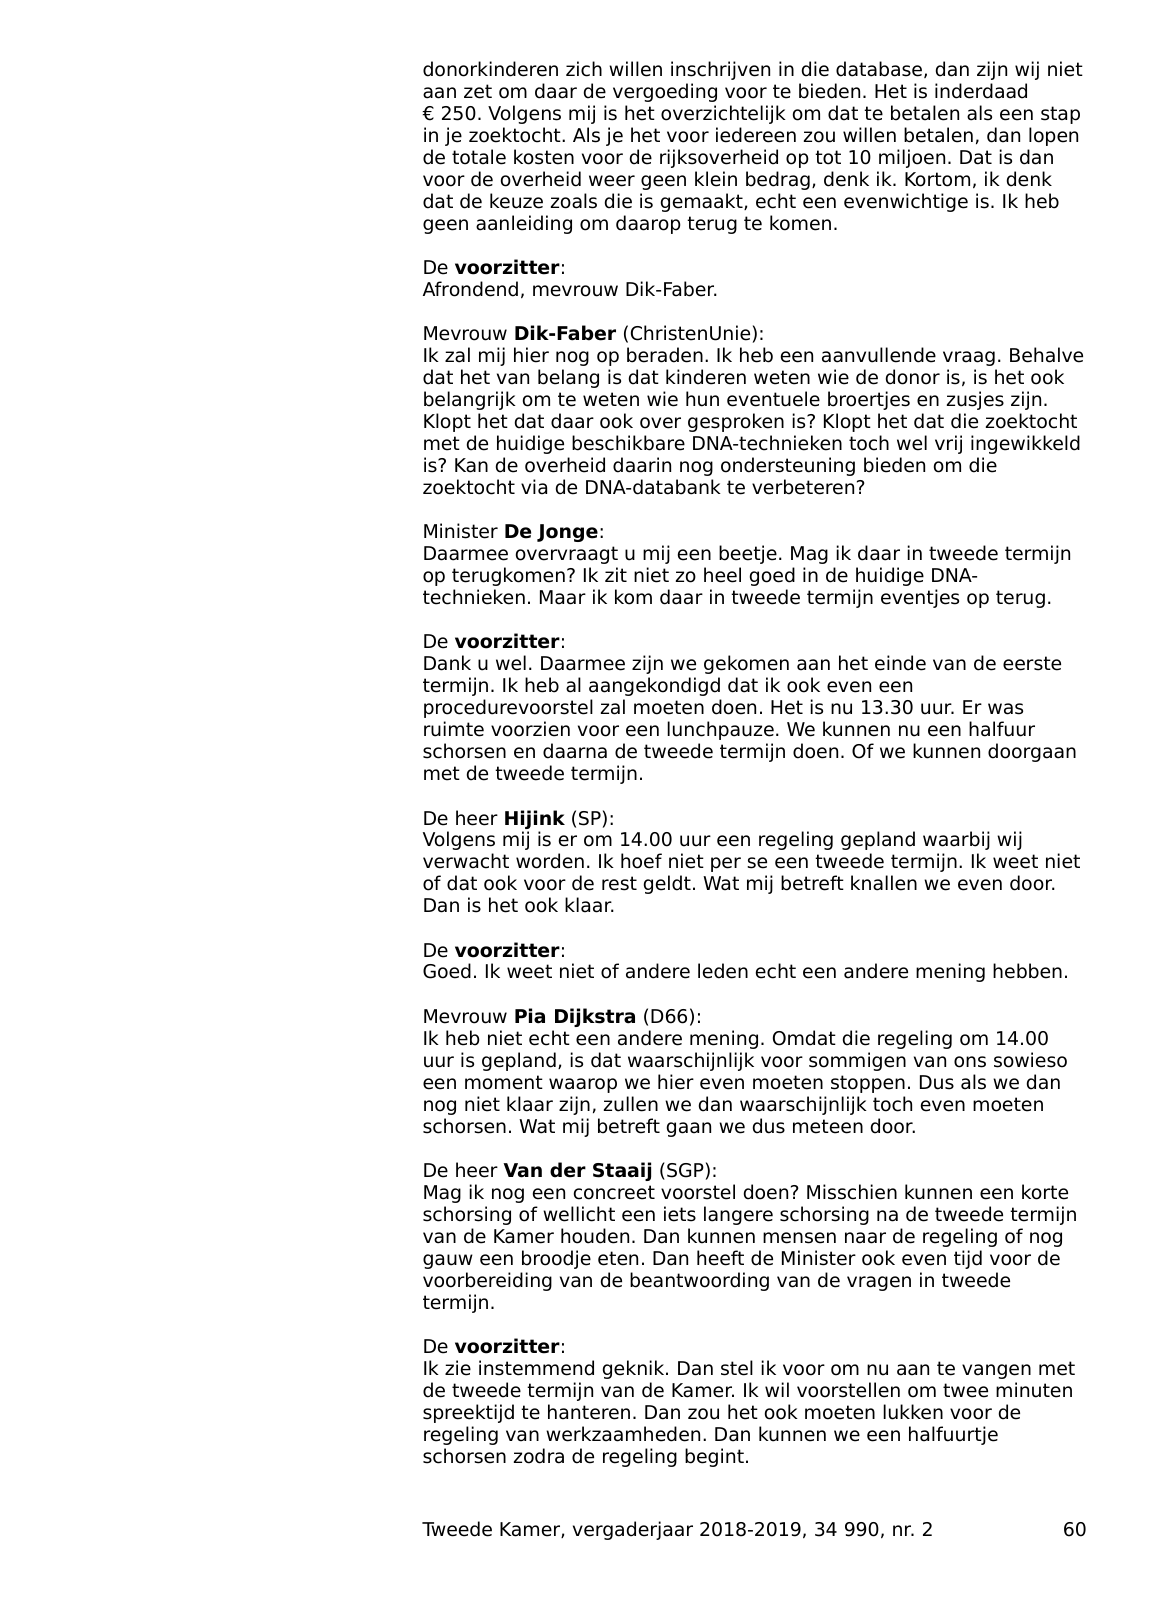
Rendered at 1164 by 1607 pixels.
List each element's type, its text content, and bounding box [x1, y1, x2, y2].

text De heer Hijink (SP): [422, 807, 1087, 829]
text Ik zal mij hier nog op beraden. Ik heb een aanvullende vraag. Behalve dat het van belang is dat kinderen weten wie de donor is, is het ook belangrijk om te weten wie hun eventuele broertjes en zusjes zijn. Klopt het dat daar ook over gesproken is? Klopt het dat die zoektocht met de huidige beschikbare DNA-technieken toch wel vrij ingewikkeld is? Kan de overheid daarin nog ondersteuning bieden om die zoektocht via de DNA-databank te verbeteren? [422, 345, 1087, 499]
text De voorzitter: [422, 939, 1087, 961]
text Minister De Jonge: [422, 521, 1087, 543]
text De heer Van der Staaij (SGP): [422, 1160, 1087, 1182]
text De voorzitter: [422, 257, 1087, 279]
text Mevrouw Dik-Faber (ChristenUnie): [422, 323, 1087, 345]
text De voorzitter: [422, 631, 1087, 653]
text De voorzitter: [422, 1336, 1087, 1358]
text Daarmee overvraagt u mij een beetje. Mag ik daar in tweede termijn op terugkomen? Ik zit niet zo heel goed in de huidige DNA-technieken. Maar ik kom daar in tweede termijn eventjes op terug. [422, 543, 1087, 609]
text Mevrouw Pia Dijkstra (D66): [422, 1006, 1087, 1028]
text Ik heb niet echt een andere mening. Omdat die regeling om 14.00 uur is gepland, is dat waarschijnlijk voor sommigen van ons sowieso een moment waarop we hier even moeten stoppen. Dus als we dan nog niet klaar zijn, zullen we dan waarschijnlijk toch even moeten schorsen. Wat mij betreft gaan we dus meteen door. [422, 1028, 1087, 1137]
text Ik zie instemmend geknik. Dan stel ik voor om nu aan te vangen met de tweede termijn van de Kamer. Ik wil voorstellen om twee minuten spreektijd te hanteren. Dan zou het ook moeten lukken voor de regeling van werkzaamheden. Dan kunnen we een halfuurtje schorsen zodra de regeling begint. [422, 1358, 1087, 1468]
text donorkinderen zich willen inschrijven in die database, dan zijn wij niet aan zet om daar de vergoeding voor te bieden. Het is inderdaad € 250. Volgens mij is het overzichtelijk om dat te betalen als een stap in je zoektocht. Als je het voor iedereen zou willen betalen, dan lopen de totale kosten voor de rijksoverheid op tot 10 miljoen. Dat is dan voor de overheid weer geen klein bedrag, denk ik. Kortom, ik denk dat de keuze zoals die is gemaakt, echt een evenwichtige is. Ik heb geen aanleiding om daarop terug te komen. [422, 59, 1087, 235]
text Goed. Ik weet niet of andere leden echt een andere mening hebben. [422, 961, 1087, 983]
text Afrondend, mevrouw Dik-Faber. [422, 279, 1087, 301]
text Mag ik nog een concreet voorstel doen? Misschien kunnen een korte schorsing of wellicht een iets langere schorsing na de tweede termijn van de Kamer houden. Dan kunnen mensen naar de regeling of nog gauw een broodje eten. Dan heeft de Minister ook even tijd voor de voorbereiding van de beantwoording van de vragen in tweede termijn. [422, 1182, 1087, 1313]
text Volgens mij is er om 14.00 uur een regeling gepland waarbij wij verwacht worden. Ik hoef niet per se een tweede termijn. Ik weet niet of dat ook voor de rest geldt. Wat mij betreft knallen we even door. Dan is het ook klaar. [422, 829, 1087, 917]
text Dank u wel. Daarmee zijn we gekomen aan het einde van de eerste termijn. Ik heb al aangekondigd dat ik ook even een procedurevoorstel zal moeten doen. Het is nu 13.30 uur. Er was ruimte voorzien voor een lunchpauze. We kunnen nu een halfuur schorsen en daarna de tweede termijn doen. Of we kunnen doorgaan met de tweede termijn. [422, 653, 1087, 785]
